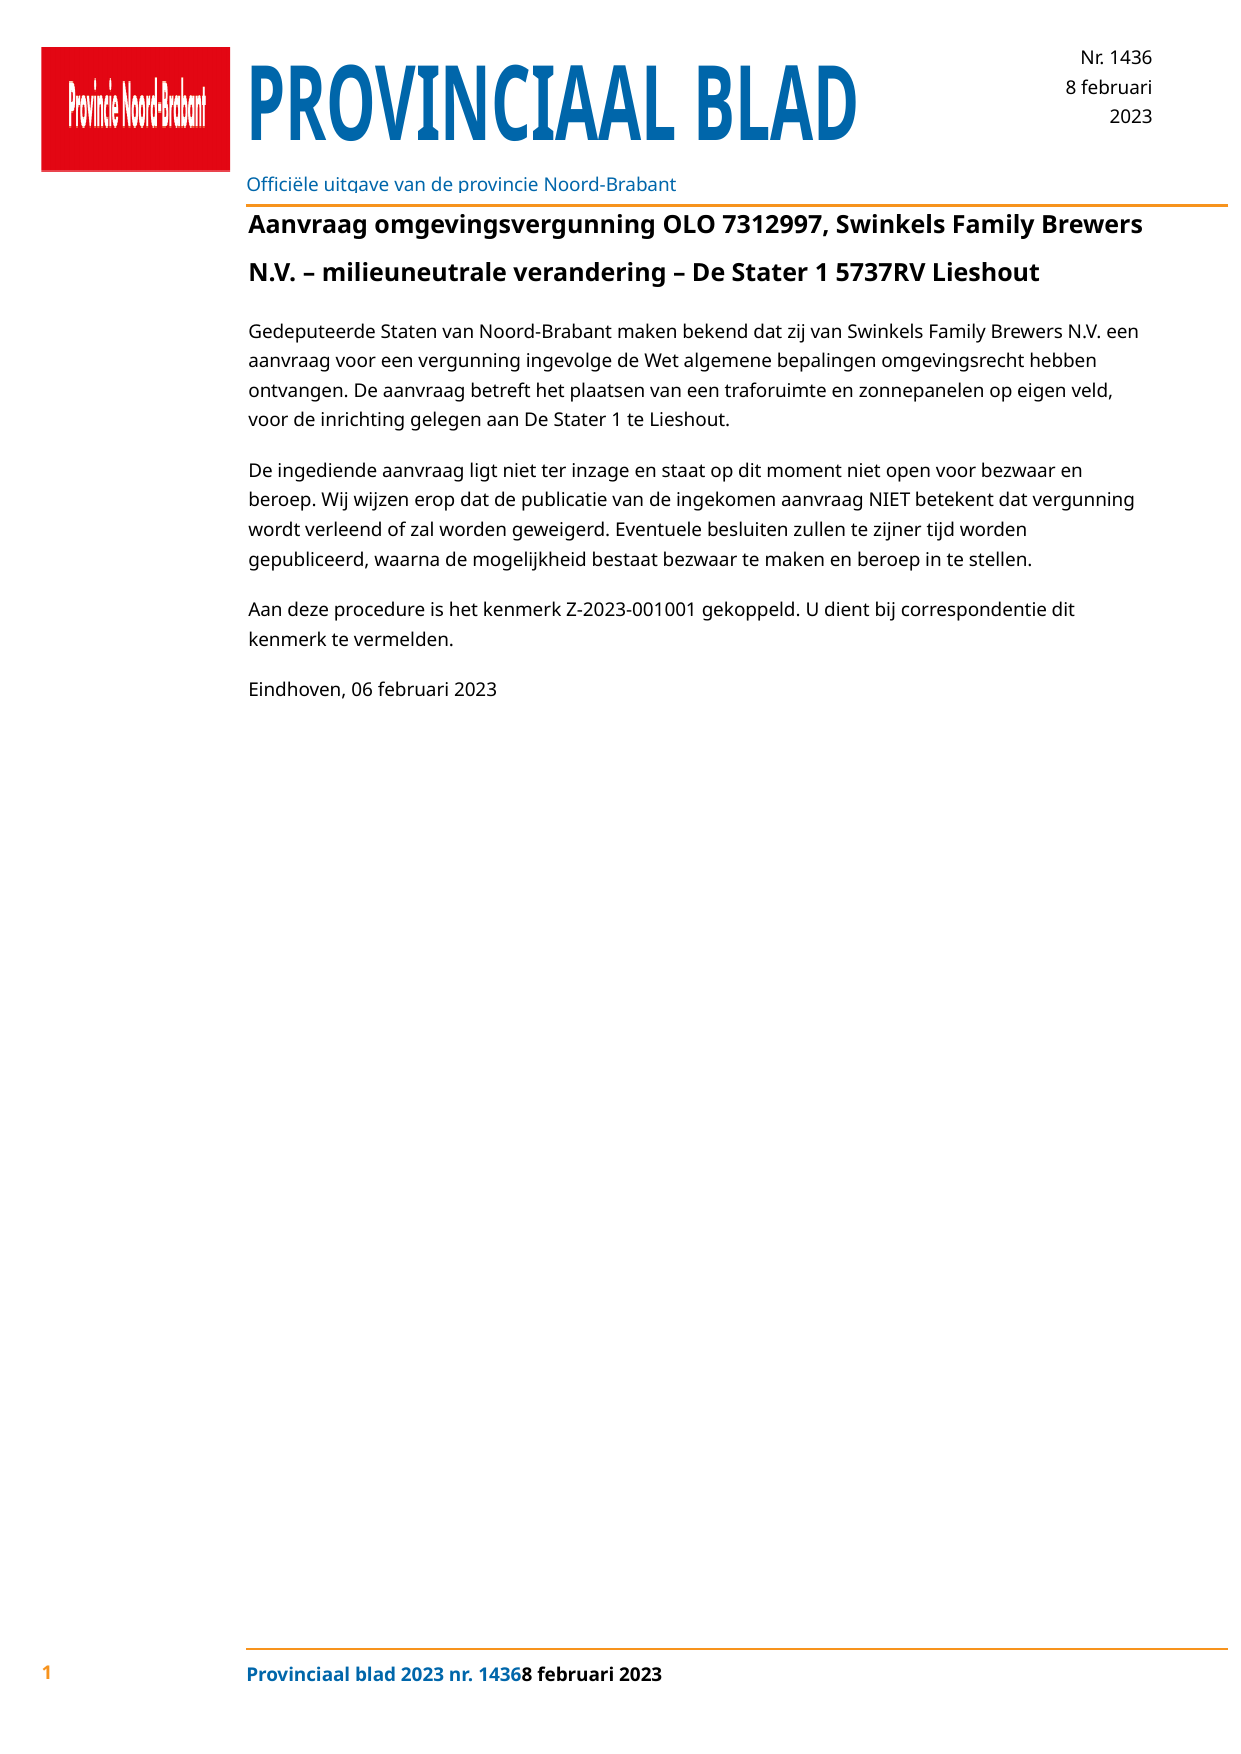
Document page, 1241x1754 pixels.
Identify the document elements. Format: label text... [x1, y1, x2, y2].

picture [41, 47, 231, 172]
text Aanvraag omgevingsvergunning OLO 7312997, Swinkels Family Brewers N.V. – milieuneutrale verandering – De Stater 1 5737RV Lieshout [248, 207, 1152, 288]
text Aan deze procedure is het kenmerk Z-2023-001001 gekoppeld. U dient bij correspondentie dit kenmerk te vermelden. [248, 596, 1152, 652]
text Eindhoven, 06 februari 2023 [248, 676, 1152, 702]
text Gedeputeerde Staten van Noord-Brabant maken bekend dat zij van Swinkels Family Brewers N.V. een aanvraag voor een vergunning ingevolge de Wet algemene bepalingen omgevingsrecht hebben ontvangen. De aanvraag betreft het plaatsen van een traforuimte en zonnepanelen op eigen veld, voor de inrichting gelegen aan De Stater 1 te Lieshout. [248, 318, 1152, 432]
text De ingediende aanvraag ligt niet ter inzage en staat op dit moment niet open voor bezwaar en beroep. Wij wijzen erop dat de publicatie van de ingekomen aanvraag NIET betekent dat vergunning wordt verleend of zal worden geweigerd. Eventuele besluiten zullen te zijner tijd worden gepubliceerd, waarna de mogelijkheid bestaat bezwaar te maken en beroep in te stellen. [248, 457, 1152, 572]
